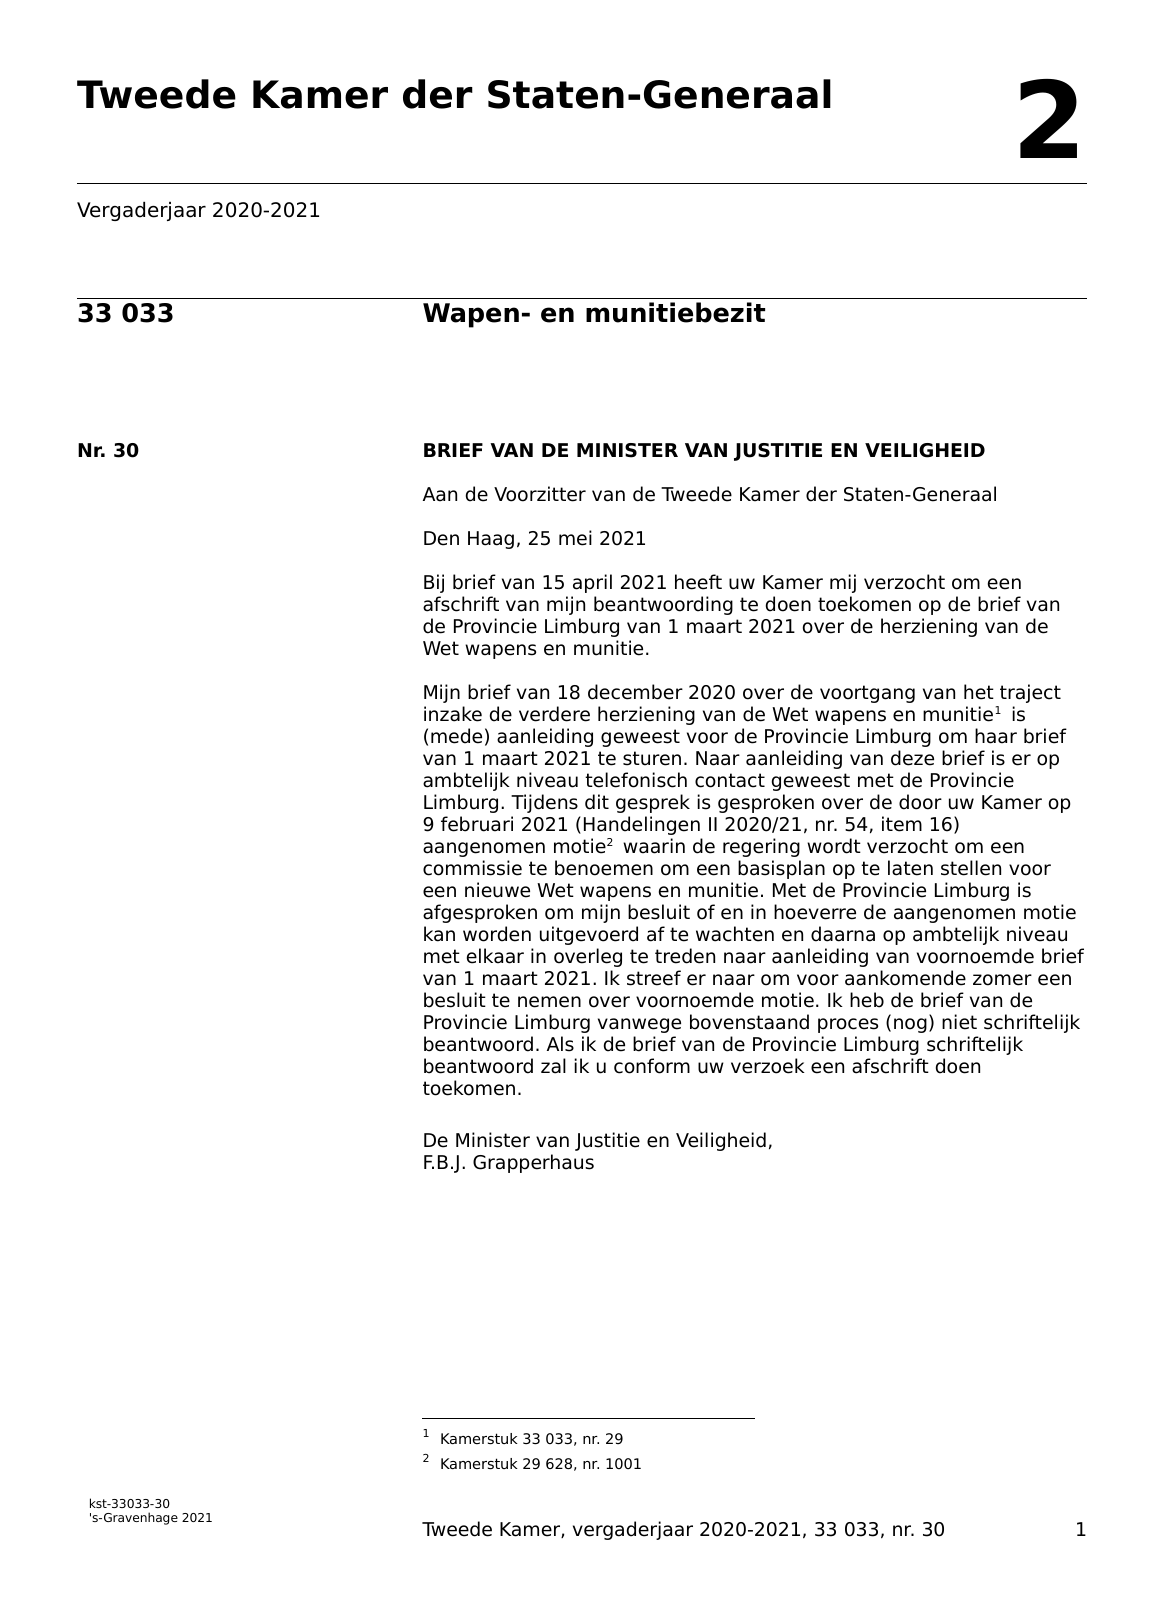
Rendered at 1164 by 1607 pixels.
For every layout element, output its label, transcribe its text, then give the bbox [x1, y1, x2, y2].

table_cell Vergaderjaar 2020-2021 [77, 184, 1087, 298]
text Kamerstuk 29 628, nr. 1001 [422, 1452, 1087, 1474]
subtitle 33 033 Wapen- en munitiebezit [77, 299, 1087, 329]
text 's-Gravenhage 2021 [88, 1511, 323, 1525]
text Bij brief van 15 april 2021 heeft uw Kamer mij verzocht om een afschrift van mijn beantwoording te doen toekomen op de brief van de Provincie Limburg van 1 maart 2021 over de herziening van de Wet wapens en munitie. [422, 572, 1087, 660]
text Mijn brief van 18 december 2020 over de voortgang van het traject inzake de verdere herziening van de Wet wapens en munitie is (mede) aanleiding geweest voor de Provincie Limburg om haar brief van 1 maart 2021 te sturen. Naar aanleiding van deze brief is er op ambtelijk niveau telefonisch contact geweest met de Provincie Limburg. Tijdens dit gesprek is gesproken over de door uw Kamer op 9 februari 2021 (Handelingen II 2020/21, nr. 54, item 16) aangenomen motie waarin de regering wordt verzocht om een commissie te benoemen om een basisplan op te laten stellen voor een nieuwe Wet wapens en munitie. Met de Provincie Limburg is afgesproken om mijn besluit of en in hoeverre de aangenomen motie kan worden uitgevoerd af te wachten en daarna op ambtelijk niveau met elkaar in overleg te treden naar aanleiding van voornoemde brief van 1 maart 2021. Ik streef er naar om voor aankomende zomer een besluit te nemen over voornoemde motie. Ik heb de brief van de Provincie Limburg vanwege bovenstaand proces (nog) niet schriftelijk beantwoord. Als ik de brief van de Provincie Limburg schriftelijk beantwoord zal ik u conform uw verzoek een afschrift doen toekomen. [422, 682, 1087, 1100]
text Kamerstuk 33 033, nr. 29 [422, 1427, 1087, 1449]
subtitle Nr. 30 BRIEF VAN DE MINISTER VAN JUSTITIE EN VEILIGHEID [77, 440, 1087, 462]
table_header Tweede Kamer der Staten-Generaal [77, 59, 886, 183]
text Aan de Voorzitter van de Tweede Kamer der Staten-Generaal [422, 484, 1087, 506]
text kst-33033-30 [88, 1497, 323, 1511]
text De Minister van Justitie en Veiligheid, F.B.J. Grapperhaus [422, 1130, 1087, 1174]
table_header 2 [886, 59, 1087, 183]
text Den Haag, 25 mei 2021 [422, 528, 1087, 550]
